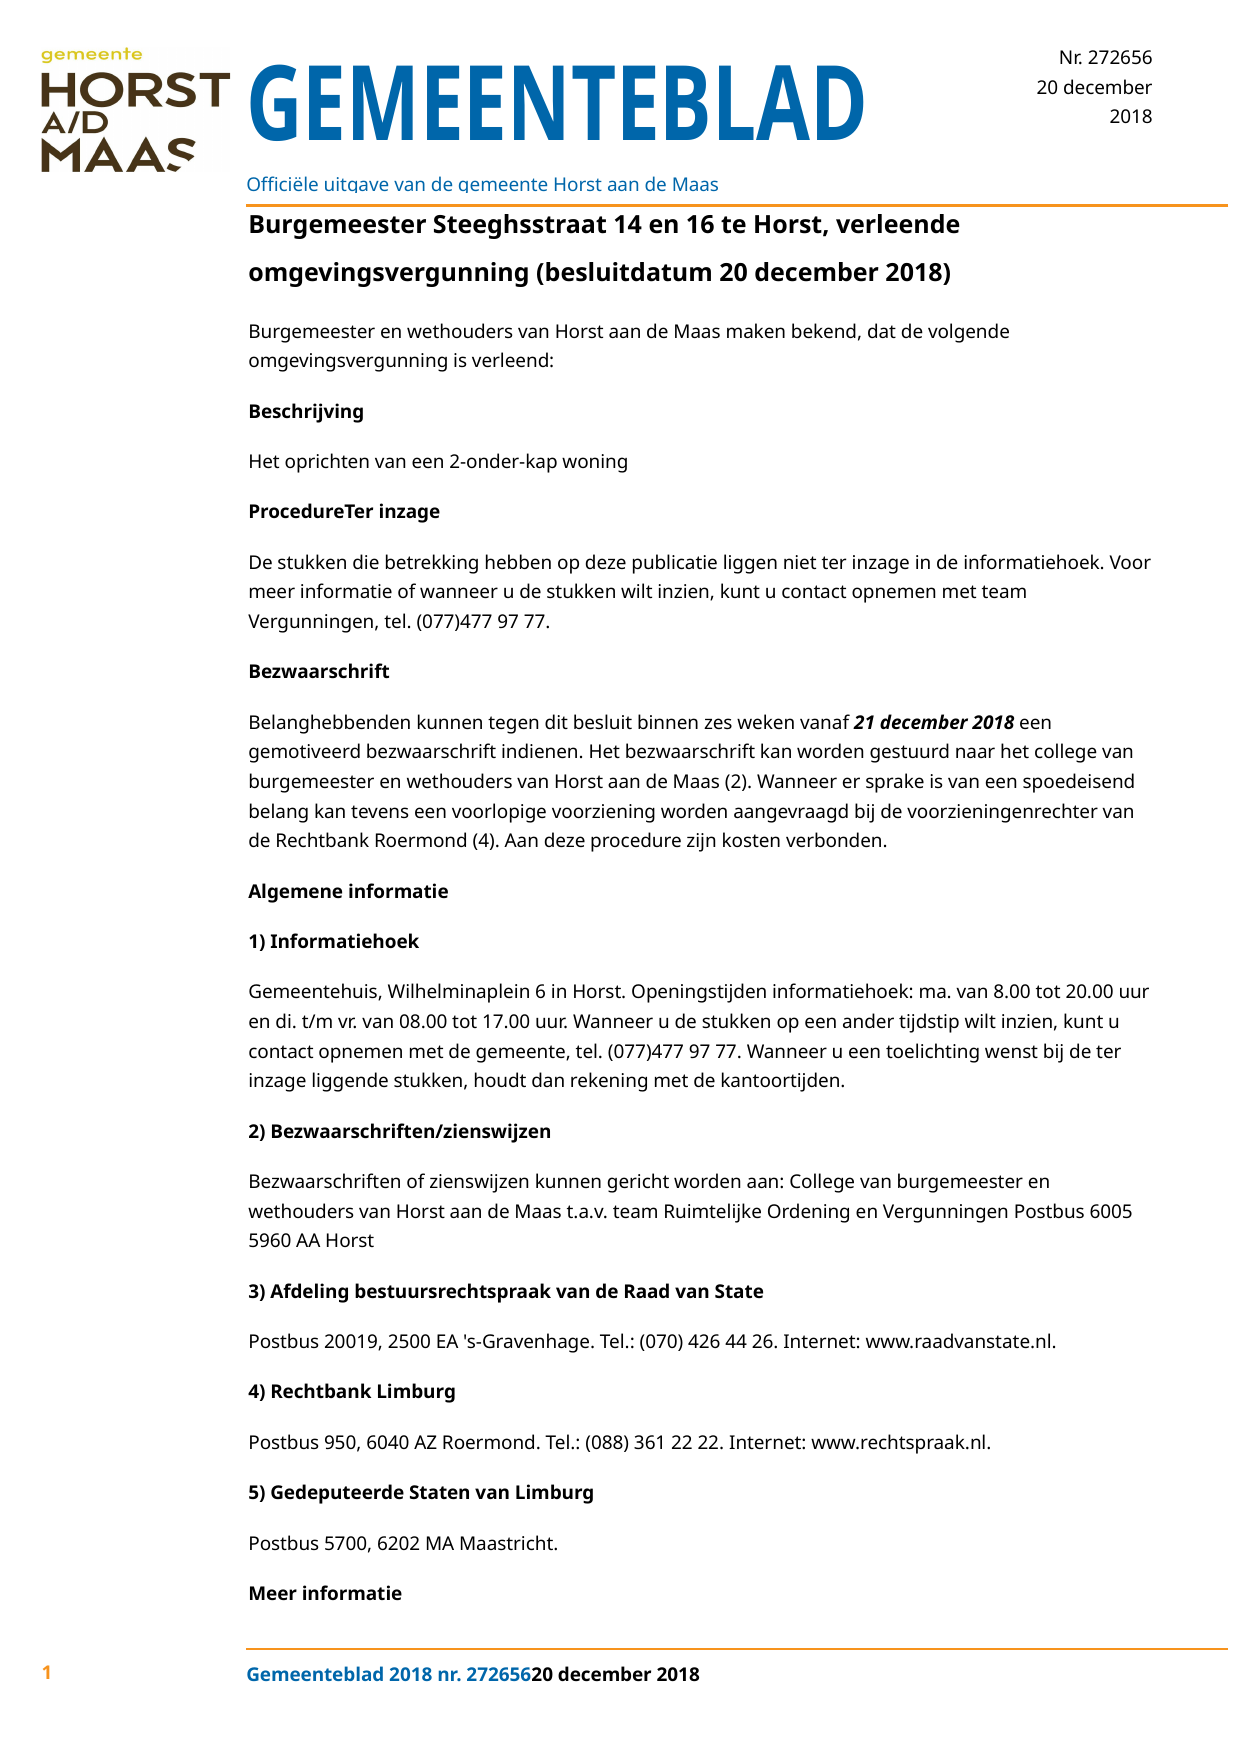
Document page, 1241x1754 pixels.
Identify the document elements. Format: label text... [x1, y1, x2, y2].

text 3) Afdeling bestuursrechtspraak van de Raad van State [248, 1278, 1152, 1304]
text Burgemeester Steeghsstraat 14 en 16 te Horst, verleende omgevingsvergunning (besluitdatum 20 december 2018) [248, 207, 1152, 288]
text Postbus 950, 6040 AZ Roermond. Tel.: (088) 361 22 22. Internet: www.rechtspraak.nl. [248, 1429, 1152, 1455]
text Belanghebbenden kunnen tegen dit besluit binnen zes weken vanaf 21 december 2018 een gemotiveerd bezwaarschrift indienen. Het bezwaarschrift kan worden gestuurd naar het college van burgemeester en wethouders van Horst aan de Maas (2). Wanneer er sprake is van een spoedeisend belang kan tevens een voorlopige voorziening worden aangevraagd bij de voorzieningenrechter van de Rechtbank Roermond (4). Aan deze procedure zijn kosten verbonden. [248, 709, 1152, 853]
text Postbus 5700, 6202 MA Maastricht. [248, 1530, 1152, 1556]
text 1) Informatiehoek [248, 928, 1152, 954]
picture [41, 47, 231, 172]
text Het oprichten van een 2-onder-kap woning [248, 448, 1152, 474]
text Beschrijving [248, 398, 1152, 424]
text 2) Bezwaarschriften/zienswijzen [248, 1118, 1152, 1144]
text Bezwaarschrift [248, 659, 1152, 684]
text De stukken die betrekking hebben op deze publicatie liggen niet ter inzage in de informatiehoek. Voor meer informatie of wanneer u de stukken wilt inzien, kunt u contact opnemen met team Vergunningen, tel. (077)477 97 77. [248, 549, 1152, 634]
text ProcedureTer inzage [248, 499, 1152, 524]
text Meer informatie [248, 1580, 1152, 1606]
text 4) Rechtbank Limburg [248, 1379, 1152, 1404]
text Postbus 20019, 2500 EA 's-Gravenhage. Tel.: (070) 426 44 26. Internet: www.raadvanstate.nl. [248, 1328, 1152, 1354]
text Burgemeester en wethouders van Horst aan de Maas maken bekend, dat de volgende omgevingsvergunning is verleend: [248, 318, 1152, 373]
text Algemene informatie [248, 878, 1152, 904]
text Bezwaarschriften of zienswijzen kunnen gericht worden aan: College van burgemeester en wethouders van Horst aan de Maas t.a.v. team Ruimtelijke Ordening en Vergunningen Postbus 6005 5960 AA Horst [248, 1168, 1152, 1253]
text Gemeentehuis, Wilhelminaplein 6 in Horst. Openingstijden informatiehoek: ma. van 8.00 tot 20.00 uur en di. t/m vr. van 08.00 tot 17.00 uur. Wanneer u de stukken op een ander tijdstip wilt inzien, kunt u contact opnemen met de gemeente, tel. (077)477 97 77. Wanneer u een toelichting wenst bij de ter inzage liggende stukken, houdt dan rekening met de kantoortijden. [248, 979, 1152, 1093]
text 5) Gedeputeerde Staten van Limburg [248, 1479, 1152, 1505]
